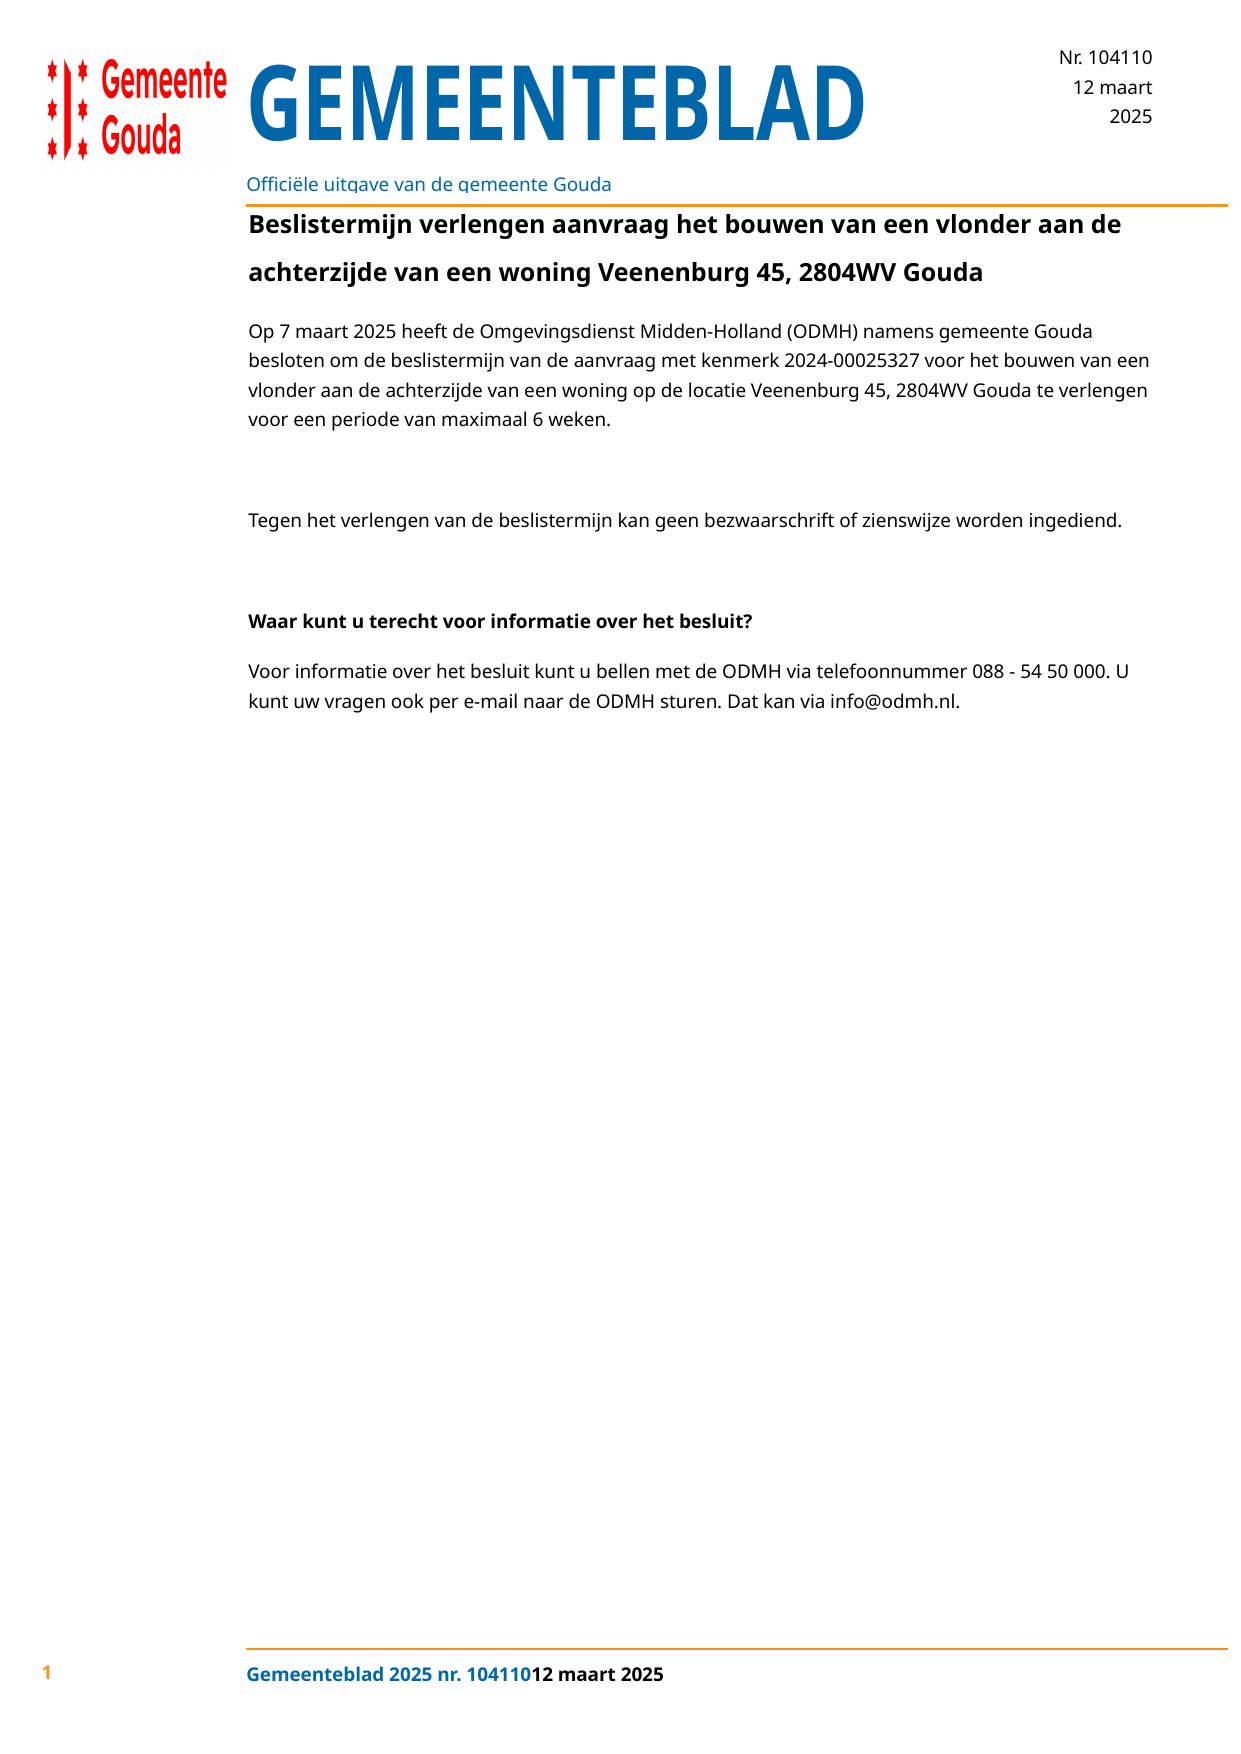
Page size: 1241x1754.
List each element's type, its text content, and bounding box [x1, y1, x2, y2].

text Waar kunt u terecht voor informatie over het besluit? [248, 608, 1152, 634]
text Voor informatie over het besluit kunt u bellen met de ODMH via telefoonnummer 088 - 54 50 000. U kunt uw vragen ook per e-mail naar de ODMH sturen. Dat kan via info@odmh.nl. [248, 659, 1152, 714]
text Tegen het verlengen van de beslistermijn kan geen bezwaarschrift of zienswijze worden ingediend. [248, 507, 1152, 533]
picture [41, 47, 231, 172]
text Op 7 maart 2025 heeft de Omgevingsdienst Midden-Holland (ODMH) namens gemeente Gouda besloten om de beslistermijn van de aanvraag met kenmerk 2024-00025327 voor het bouwen van een vlonder aan de achterzijde van een woning op de locatie Veenenburg 45, 2804WV Gouda te verlengen voor een periode van maximaal 6 weken. [248, 318, 1152, 432]
text Beslistermijn verlengen aanvraag het bouwen van een vlonder aan de achterzijde van een woning Veenenburg 45, 2804WV Gouda [248, 207, 1152, 288]
